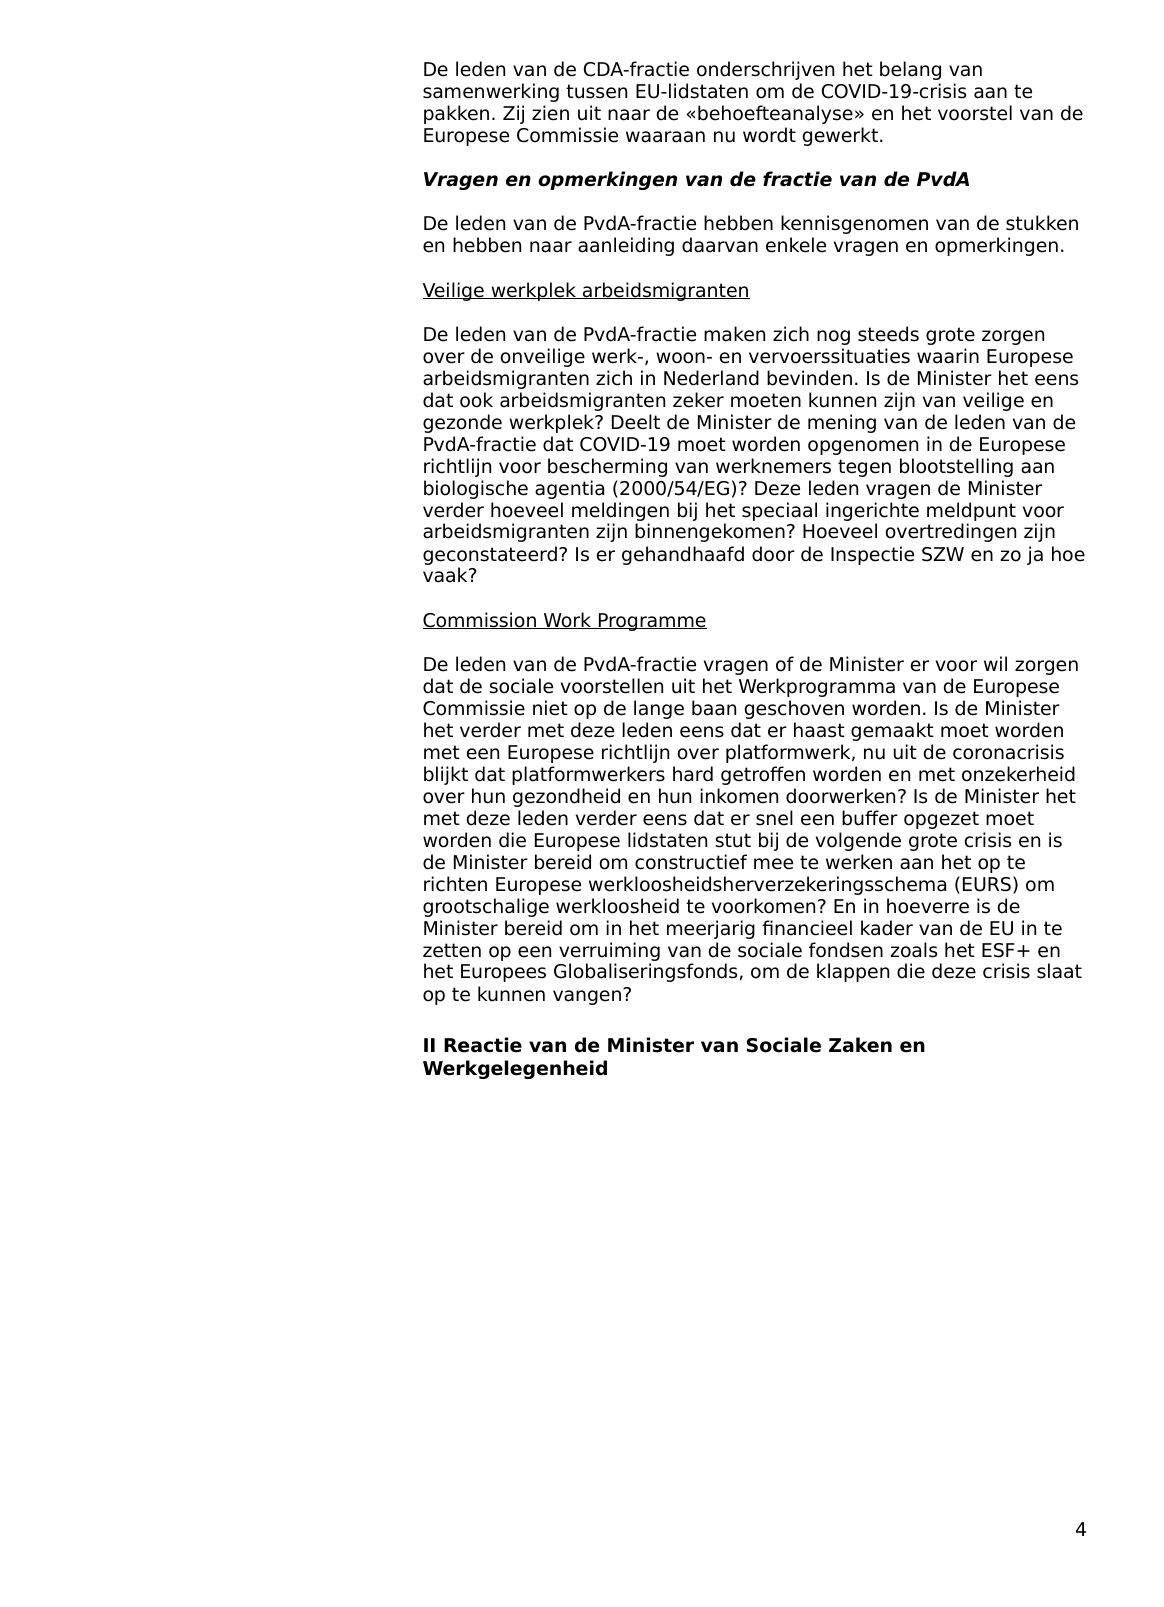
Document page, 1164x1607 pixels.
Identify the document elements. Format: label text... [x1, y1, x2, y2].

subtitle Veilige werkplek arbeidsmigranten [422, 279, 1087, 301]
subtitle II Reactie van de Minister van Sociale Zaken en Werkgelegenheid [422, 1035, 1087, 1079]
text De leden van de PvdA-fractie vragen of de Minister er voor wil zorgen dat de sociale voorstellen uit het Werkprogramma van de Europese Commissie niet op de lange baan geschoven worden. Is de Minister het verder met deze leden eens dat er haast gemaakt moet worden met een Europese richtlijn over platformwerk, nu uit de coronacrisis blijkt dat platformwerkers hard getroffen worden en met onzekerheid over hun gezondheid en hun inkomen doorwerken? Is de Minister het met deze leden verder eens dat er snel een buffer opgezet moet worden die Europese lidstaten stut bij de volgende grote crisis en is de Minister bereid om constructief mee te werken aan het op te richten Europese werkloosheidsherverzekeringsschema (EURS) om grootschalige werkloosheid te voorkomen? En in hoeverre is de Minister bereid om in het meerjarig financieel kader van de EU in te zetten op een verruiming van de sociale fondsen zoals het ESF+ en het Europees Globaliseringsfonds, om de klappen die deze crisis slaat op te kunnen vangen? [422, 654, 1087, 1005]
text De leden van de PvdA-fractie maken zich nog steeds grote zorgen over de onveilige werk-, woon- en vervoerssituaties waarin Europese arbeidsmigranten zich in Nederland bevinden. Is de Minister het eens dat ook arbeidsmigranten zeker moeten kunnen zijn van veilige en gezonde werkplek? Deelt de Minister de mening van de leden van de PvdA-fractie dat COVID-19 moet worden opgenomen in de Europese richtlijn voor bescherming van werknemers tegen blootstelling aan biologische agentia (2000/54/EG)? Deze leden vragen de Minister verder hoeveel meldingen bij het speciaal ingerichte meldpunt voor arbeidsmigranten zijn binnengekomen? Hoeveel overtredingen zijn geconstateerd? Is er gehandhaafd door de Inspectie SZW en zo ja hoe vaak? [422, 324, 1087, 587]
text De leden van de PvdA-fractie hebben kennisgenomen van de stukken en hebben naar aanleiding daarvan enkele vragen en opmerkingen. [422, 213, 1087, 257]
subtitle Vragen en opmerkingen van de fractie van de PvdA [422, 169, 1087, 191]
text De leden van de CDA-fractie onderschrijven het belang van samenwerking tussen EU-lidstaten om de COVID-19-crisis aan te pakken. Zij zien uit naar de «behoefteanalyse» en het voorstel van de Europese Commissie waaraan nu wordt gewerkt. [422, 59, 1087, 147]
subtitle Commission Work Programme [422, 609, 1087, 632]
